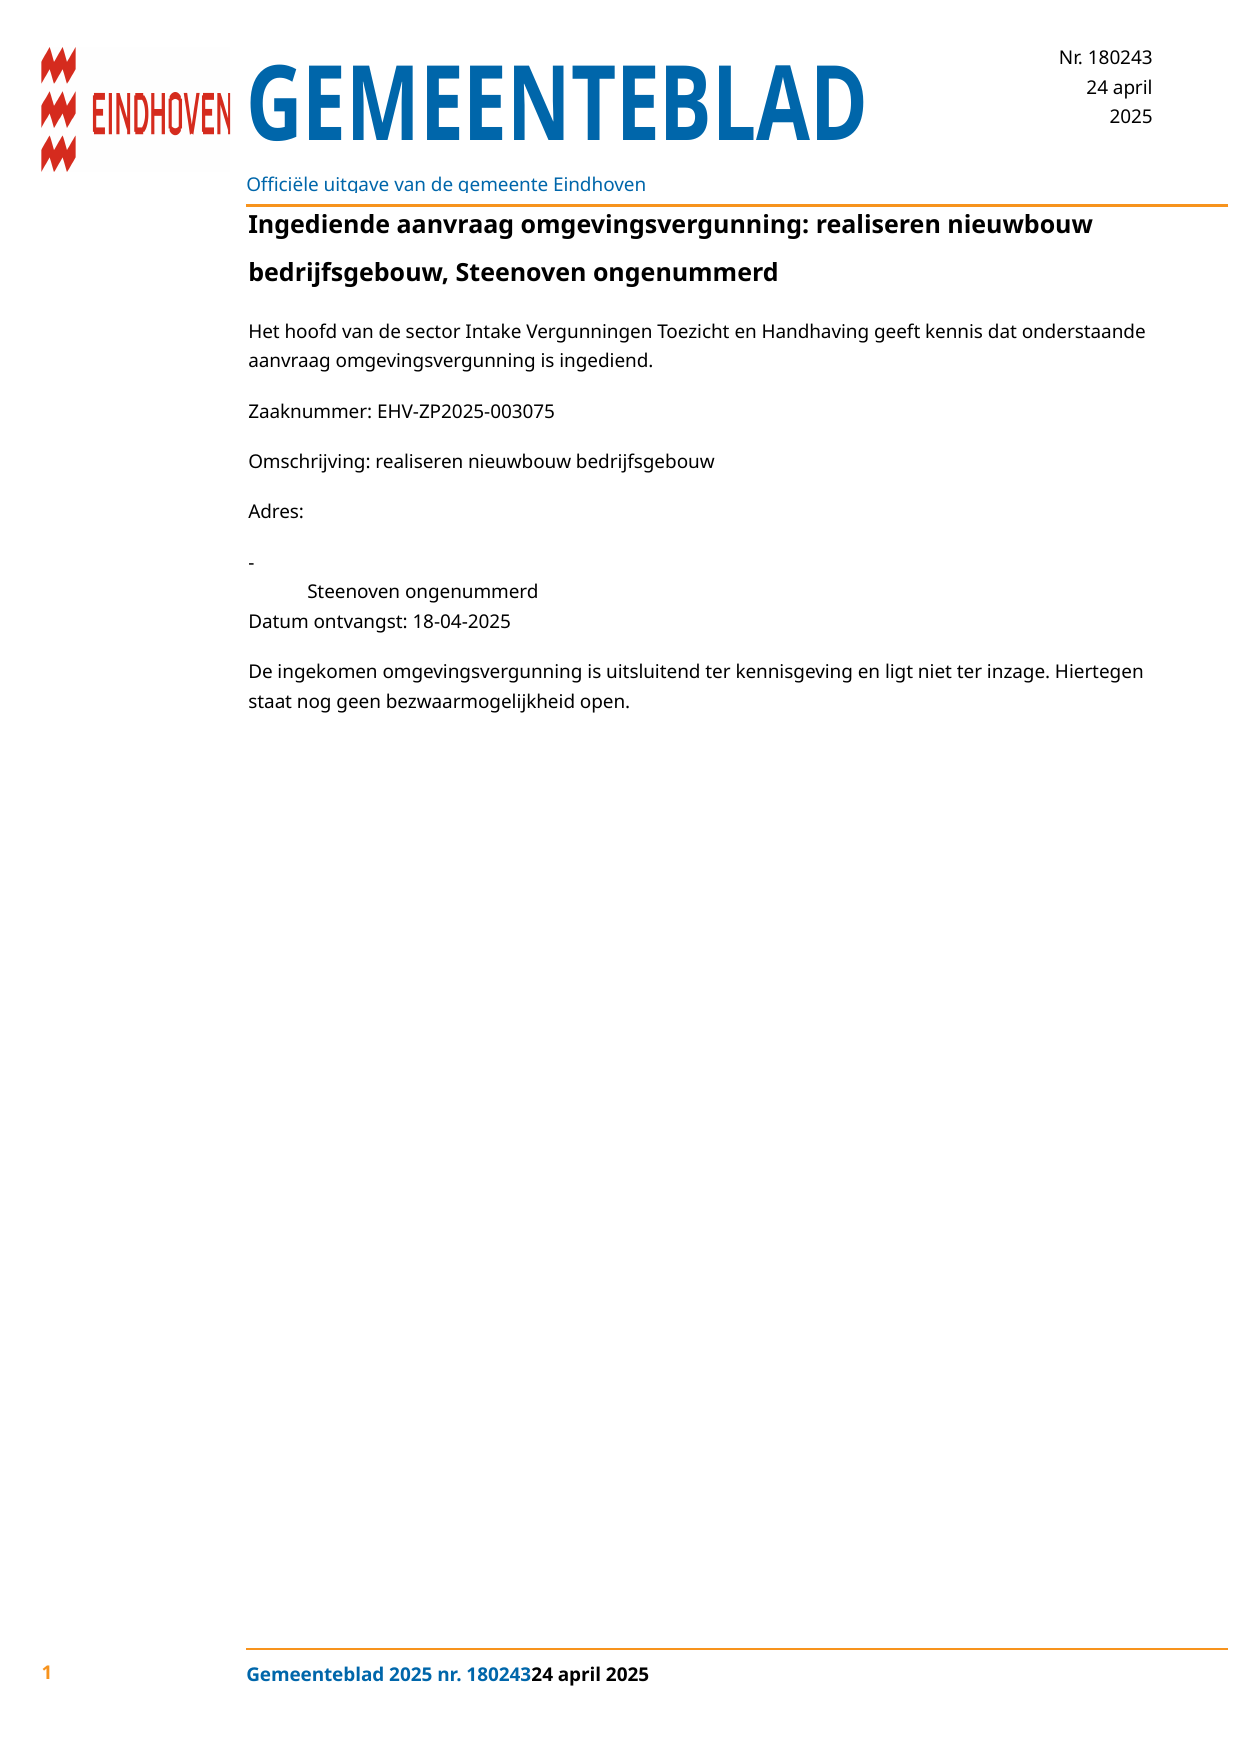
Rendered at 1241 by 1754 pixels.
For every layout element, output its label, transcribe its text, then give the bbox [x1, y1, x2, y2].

text Omschrijving: realiseren nieuwbouw bedrijfsgebouw [248, 448, 1152, 474]
text Zaaknummer: EHV-ZP2025-003075 [248, 398, 1152, 424]
text De ingekomen omgevingsvergunning is uitsluitend ter kennisgeving en ligt niet ter inzage. Hiertegen staat nog geen bezwaarmogelijkheid open. [248, 659, 1152, 714]
text Ingediende aanvraag omgevingsvergunning: realiseren nieuwbouw bedrijfsgebouw, Steenoven ongenummerd [248, 207, 1152, 288]
text Het hoofd van de sector Intake Vergunningen Toezicht en Handhaving geeft kennis dat onderstaande aanvraag omgevingsvergunning is ingediend. [248, 318, 1152, 373]
text Datum ontvangst: 18-04-2025 [248, 608, 1152, 634]
text Adres: [248, 499, 1152, 524]
picture [41, 47, 231, 172]
list Steenoven ongenummerd [248, 579, 1152, 604]
